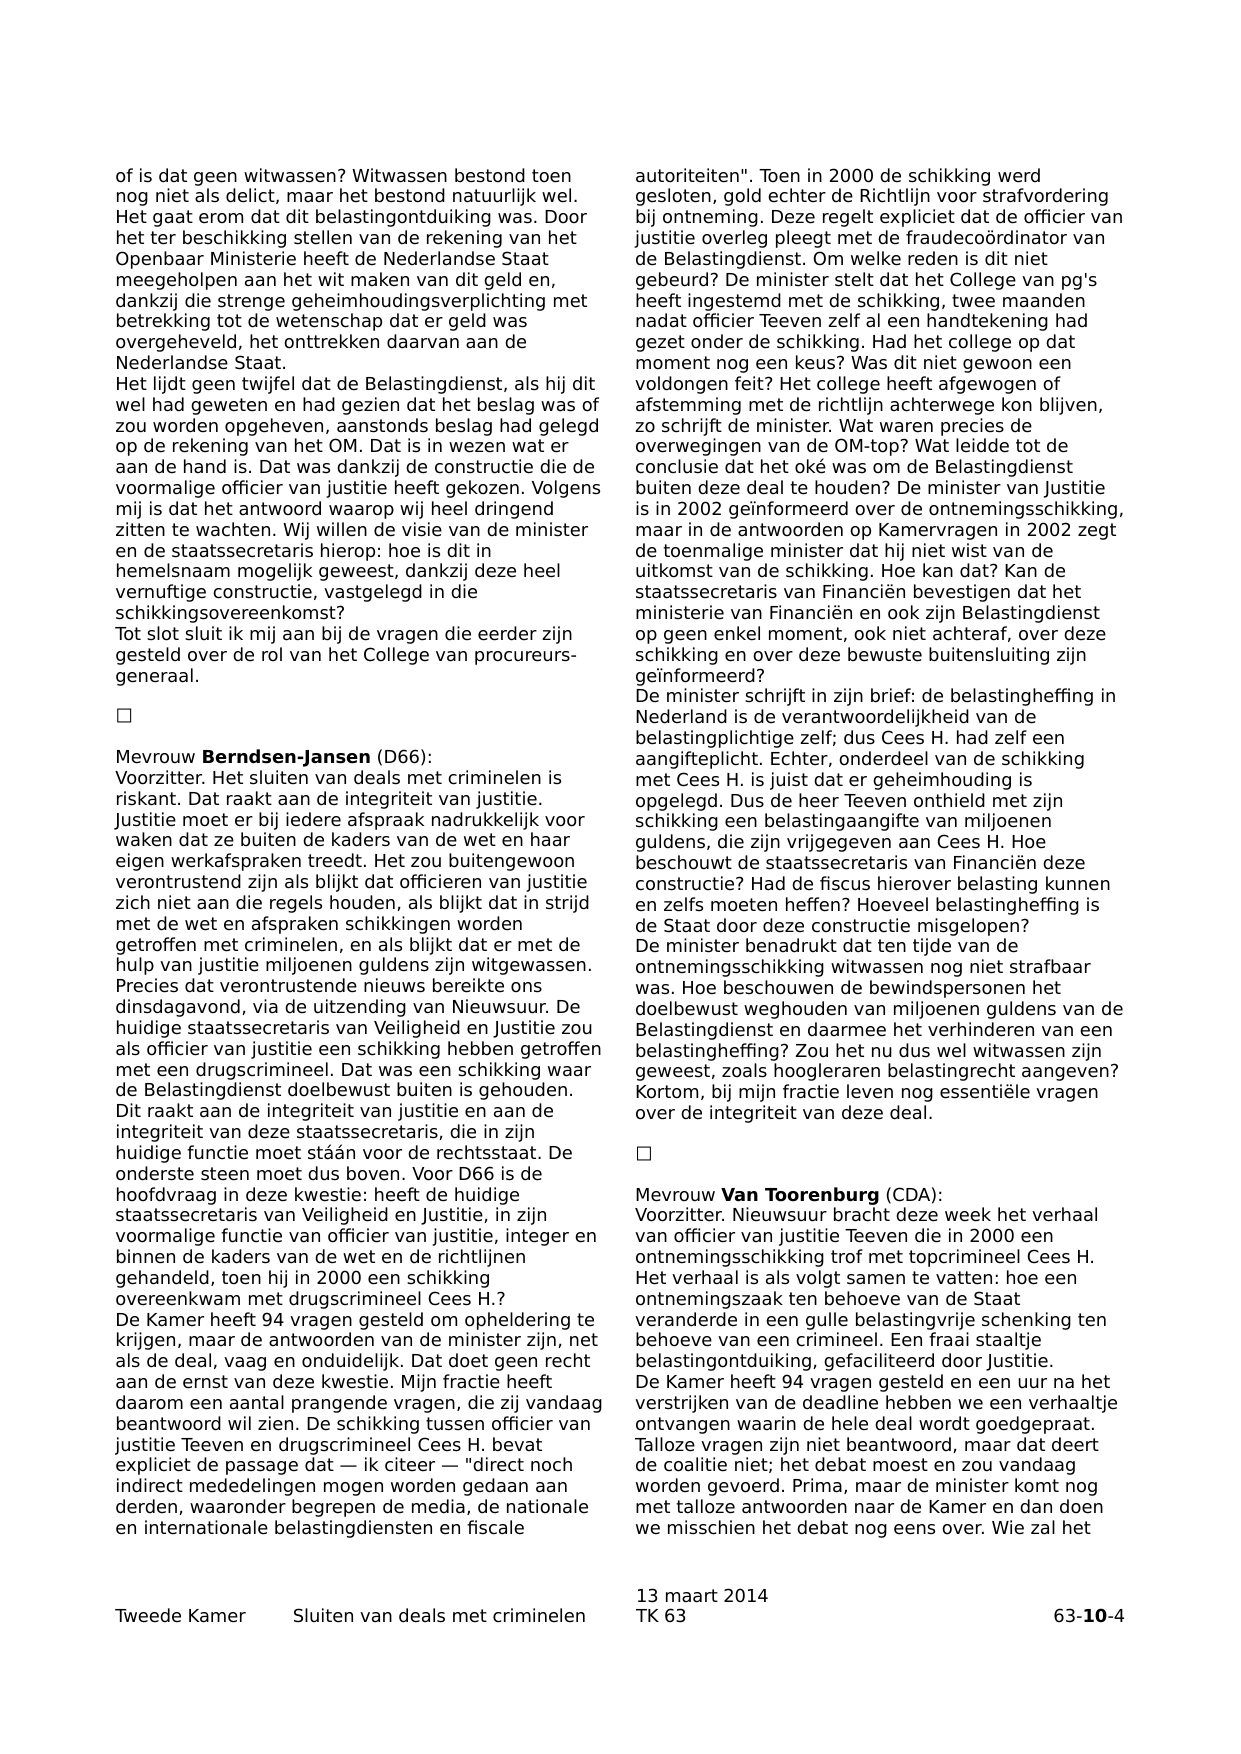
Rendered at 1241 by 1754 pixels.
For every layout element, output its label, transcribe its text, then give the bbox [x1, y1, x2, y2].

text De minister schrijft in zijn brief: de belastingheffing in Nederland is de verantwoordelijkheid van de belastingplichtige zelf; dus Cees H. had zelf een aangifteplicht. Echter, onderdeel van de schikking met Cees H. is juist dat er geheimhouding is opgelegd. Dus de heer Teeven onthield met zijn schikking een belastingaangifte van miljoenen guldens, die zijn vrijgegeven aan Cees H. Hoe beschouwt de staatssecretaris van Financiën deze constructie? Had de fiscus hierover belasting kunnen en zelfs moeten heffen? Hoeveel belastingheffing is de Staat door deze constructie misgelopen? [635, 686, 1125, 936]
text Mevrouw Berndsen-Jansen (D66): [115, 747, 605, 768]
text De Kamer heeft 94 vragen gesteld om opheldering te krijgen, maar de antwoorden van de minister zijn, net als de deal, vaag en onduidelijk. Dat doet geen recht aan de ernst van deze kwestie. Mijn fractie heeft daarom een aantal prangende vragen, die zij vandaag beantwoord wil zien. De schikking tussen officier van justitie Teeven en drugscrimineel Cees H. bevat expliciet de passage dat — ik citeer — "direct noch indirect mededelingen mogen worden gedaan aan derden, waaronder begrepen de media, de nationale en internationale belastingdiensten en fiscale [115, 1309, 605, 1538]
text Kortom, bij mijn fractie leven nog essentiële vragen over de integriteit van deze deal. [635, 1082, 1125, 1124]
text De Kamer heeft 94 vragen gesteld en een uur na het verstrijken van de deadline hebben we een verhaaltje ontvangen waarin de hele deal wordt goedgepraat. Talloze vragen zijn niet beantwoord, maar dat deert de coalitie niet; het debat moest en zou vandaag worden gevoerd. Prima, maar de minister komt nog met talloze antwoorden naar de Kamer en dan doen we misschien het debat nog eens over. Wie zal het [635, 1372, 1125, 1538]
text De minister benadrukt dat ten tijde van de ontnemingsschikking witwassen nog niet strafbaar was. Hoe beschouwen de bewindspersonen het doelbewust weghouden van miljoenen guldens van de Belastingdienst en daarmee het verhinderen van een belastingheffing? Zou het nu dus wel witwassen zijn geweest, zoals hoogleraren belastingrecht aangeven? [635, 936, 1125, 1082]
text Voorzitter. Het sluiten van deals met criminelen is riskant. Dat raakt aan de integriteit van justitie. Justitie moet er bij iedere afspraak nadrukkelijk voor waken dat ze buiten de kaders van de wet en haar eigen werkafspraken treedt. Het zou buitengewoon verontrustend zijn als blijkt dat officieren van justitie zich niet aan die regels houden, als blijkt dat in strijd met de wet en afspraken schikkingen worden getroffen met criminelen, en als blijkt dat er met de hulp van justitie miljoenen guldens zijn witgewassen. Precies dat verontrustende nieuws bereikte ons dinsdagavond, via de uitzending van Nieuwsuur. De huidige staatssecretaris van Veiligheid en Justitie zou als officier van justitie een schikking hebben getroffen met een drugscrimineel. Dat was een schikking waar de Belastingdienst doelbewust buiten is gehouden. Dit raakt aan de integriteit van justitie en aan de integriteit van deze staatssecretaris, die in zijn huidige functie moet stáán voor de rechtsstaat. De onderste steen moet dus boven. Voor D66 is de hoofdvraag in deze kwestie: heeft de huidige staatssecretaris van Veiligheid en Justitie, in zijn voormalige functie van officier van justitie, integer en binnen de kaders van de wet en de richtlijnen gehandeld, toen hij in 2000 een schikking overeenkwam met drugscrimineel Cees H.? [115, 768, 605, 1309]
text ⬜ [115, 706, 605, 727]
text Het lijdt geen twijfel dat de Belastingdienst, als hij dit wel had geweten en had gezien dat het beslag was of zou worden opgeheven, aanstonds beslag had gelegd op de rekening van het OM. Dat is in wezen wat er aan de hand is. Dat was dankzij de constructie die de voormalige officier van justitie heeft gekozen. Volgens mij is dat het antwoord waarop wij heel dringend zitten te wachten. Wij willen de visie van de minister en de staatssecretaris hierop: hoe is dit in hemelsnaam mogelijk geweest, dankzij deze heel vernuftige constructie, vastgelegd in die schikkingsovereenkomst? [115, 374, 605, 624]
text ⬜ [635, 1144, 1125, 1164]
text autoriteiten". Toen in 2000 de schikking werd gesloten, gold echter de Richtlijn voor strafvordering bij ontneming. Deze regelt expliciet dat de officier van justitie overleg pleegt met de fraudecoördinator van de Belastingdienst. Om welke reden is dit niet gebeurd? De minister stelt dat het College van pg's heeft ingestemd met de schikking, twee maanden nadat officier Teeven zelf al een handtekening had gezet onder de schikking. Had het college op dat moment nog een keus? Was dit niet gewoon een voldongen feit? Het college heeft afgewogen of afstemming met de richtlijn achterwege kon blijven, zo schrijft de minister. Wat waren precies de overwegingen van de OM-top? Wat leidde tot de conclusie dat het oké was om de Belastingdienst buiten deze deal te houden? De minister van Justitie is in 2002 geïnformeerd over de ontnemingsschikking, maar in de antwoorden op Kamervragen in 2002 zegt de toenmalige minister dat hij niet wist van de uitkomst van de schikking. Hoe kan dat? Kan de staatssecretaris van Financiën bevestigen dat het ministerie van Financiën en ook zijn Belastingdienst op geen enkel moment, ook niet achteraf, over deze schikking en over deze bewuste buitensluiting zijn geïnformeerd? [635, 165, 1125, 686]
text Tot slot sluit ik mij aan bij de vragen die eerder zijn gesteld over de rol van het College van procureurs-generaal. [115, 624, 605, 686]
text of is dat geen witwassen? Witwassen bestond toen nog niet als delict, maar het bestond natuurlijk wel. Het gaat erom dat dit belastingontduiking was. Door het ter beschikking stellen van de rekening van het Openbaar Ministerie heeft de Nederlandse Staat meegeholpen aan het wit maken van dit geld en, dankzij die strenge geheimhoudingsverplichting met betrekking tot de wetenschap dat er geld was overgeheveld, het onttrekken daarvan aan de Nederlandse Staat. [115, 165, 605, 374]
text Mevrouw Van Toorenburg (CDA): [635, 1184, 1125, 1205]
text Voorzitter. Nieuwsuur bracht deze week het verhaal van officier van justitie Teeven die in 2000 een ontnemingsschikking trof met topcrimineel Cees H. Het verhaal is als volgt samen te vatten: hoe een ontnemingszaak ten behoeve van de Staat veranderde in een gulle belastingvrije schenking ten behoeve van een crimineel. Een fraai staaltje belastingontduiking, gefaciliteerd door Justitie. [635, 1205, 1125, 1372]
